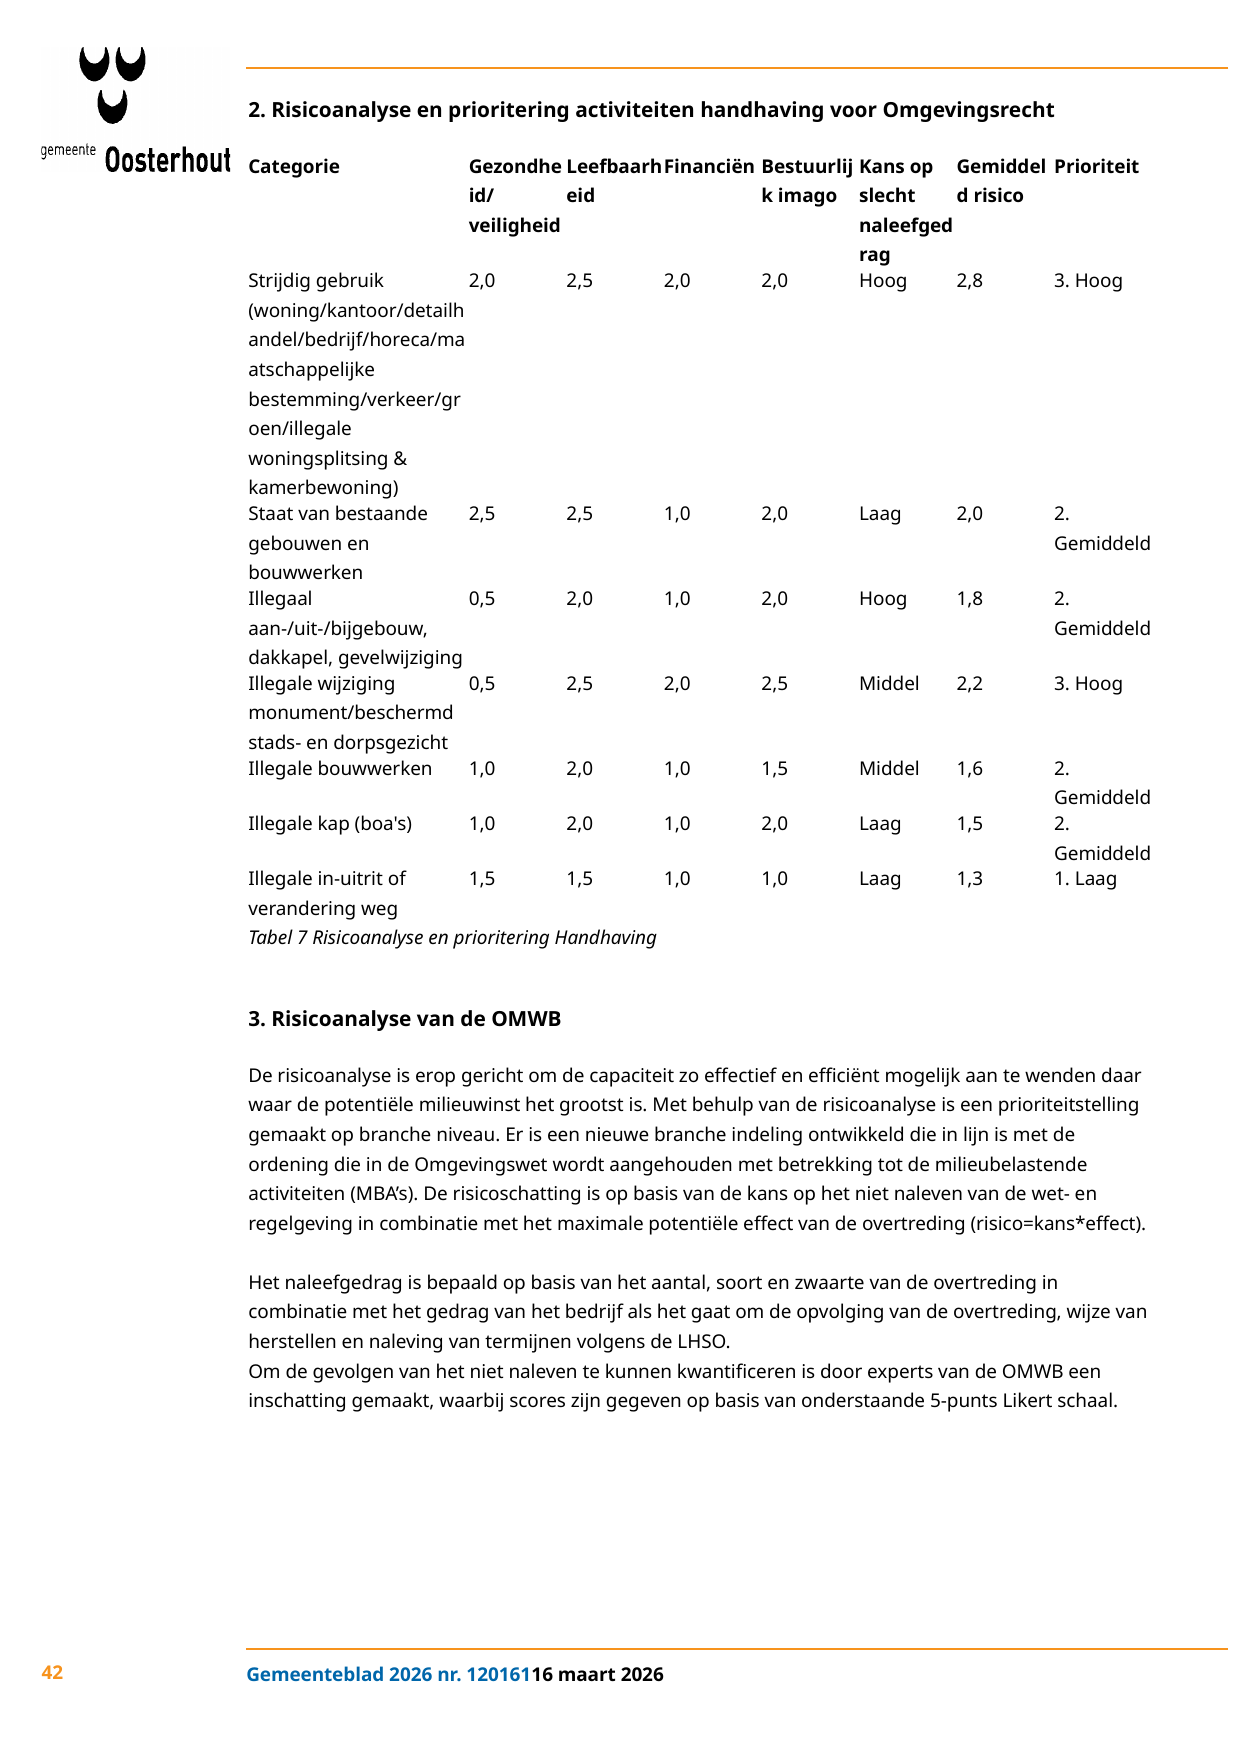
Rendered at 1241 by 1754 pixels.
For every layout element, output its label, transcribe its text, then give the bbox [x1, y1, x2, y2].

table_cell 2,0 [761, 585, 859, 670]
table_cell 2. Gemiddeld [1054, 585, 1152, 670]
table_cell 2,5 [566, 500, 664, 585]
table_cell 1,5 [761, 755, 859, 810]
table_cell 1,3 [956, 866, 1054, 921]
table_cell 2,5 [761, 670, 859, 755]
table_cell 1,6 [956, 755, 1054, 810]
text 2. Risicoanalyse en prioritering activiteiten handhaving voor Omgevingsrecht [248, 95, 1152, 123]
table_cell 2,0 [566, 755, 664, 810]
table_cell 2,0 [566, 585, 664, 670]
table_cell 1,5 [566, 866, 664, 921]
table_cell 2,0 [664, 670, 761, 755]
table_cell 2,0 [761, 810, 859, 866]
table_header Kans op slecht naleefgedrag [859, 153, 956, 267]
table_cell 1,0 [761, 866, 859, 921]
table_cell 2,0 [664, 268, 761, 500]
table_cell 2,5 [566, 670, 664, 755]
table_cell Illegale wijziging monument/beschermd stads- en dorpsgezicht [248, 670, 468, 755]
table_cell 2,0 [761, 500, 859, 585]
table_header Leefbaarheid [566, 153, 664, 267]
table_cell Illegale bouwwerken [248, 755, 468, 810]
table_cell 1,0 [469, 755, 566, 810]
table_cell 1,0 [664, 810, 761, 866]
table_cell Staat van bestaande gebouwen en bouwwerken [248, 500, 468, 585]
table_cell 1,0 [469, 810, 566, 866]
table_cell 0,5 [469, 670, 566, 755]
table_cell 2,0 [566, 810, 664, 866]
table_header Gezondheid/veiligheid [469, 153, 566, 267]
text Het naleefgedrag is bepaald op basis van het aantal, soort en zwaarte van de overtreding in combinatie met het gedrag van het bedrijf als het gaat om de opvolging van de overtreding, wijze van herstellen en naleving van termijnen volgens de LHSO. [248, 1269, 1152, 1354]
table_cell 1,0 [664, 500, 761, 585]
table_cell 3. Hoog [1054, 670, 1152, 755]
table_cell 1,0 [664, 755, 761, 810]
table_cell 2,2 [956, 670, 1054, 755]
table_cell 2. Gemiddeld [1054, 500, 1152, 585]
table_cell 1,0 [664, 585, 761, 670]
table_cell 1,5 [469, 866, 566, 921]
table_cell Illegale kap (boa's) [248, 810, 468, 866]
text Tabel 7 Risicoanalyse en prioritering Handhaving [248, 924, 1152, 950]
table_cell Middel [859, 755, 956, 810]
table_cell 3. Hoog [1054, 268, 1152, 500]
table_header Categorie [248, 153, 468, 267]
table_cell 0,5 [469, 585, 566, 670]
picture [41, 47, 231, 172]
table_cell 2. Gemiddeld [1054, 810, 1152, 866]
table_cell 2,5 [566, 268, 664, 500]
table_cell Laag [859, 810, 956, 866]
table_cell Strijdig gebruik (woning/kantoor/detailhandel/bedrijf/horeca/maatschappelijke bestemming/verkeer/groen/illegale woningsplitsing & kamerbewoning) [248, 268, 468, 500]
table_cell Hoog [859, 268, 956, 500]
text De risicoanalyse is erop gericht om de capaciteit zo effectief en efficiënt mogelijk aan te wenden daar waar de potentiële milieuwinst het grootst is. Met behulp van de risicoanalyse is een prioriteitstelling gemaakt op branche niveau. Er is een nieuwe branche indeling ontwikkeld die in lijn is met de ordening die in de Omgevingswet wordt aangehouden met betrekking tot de milieubelastende activiteiten (MBA’s). De risicoschatting is op basis van de kans op het niet naleven van de wet- en regelgeving in combinatie met het maximale potentiële effect van de overtreding (risico=kans*effect). [248, 1062, 1152, 1236]
table_cell Illegale in-uitrit of verandering weg [248, 866, 468, 921]
table_cell 2,0 [469, 268, 566, 500]
table_cell Laag [859, 866, 956, 921]
table_header Gemiddeld risico [956, 153, 1054, 267]
table_cell Laag [859, 500, 956, 585]
table_cell Hoog [859, 585, 956, 670]
table_cell 2,8 [956, 268, 1054, 500]
table_header Financiën [664, 153, 761, 267]
table_cell 1,5 [956, 810, 1054, 866]
text Om de gevolgen van het niet naleven te kunnen kwantificeren is door experts van de OMWB een inschatting gemaakt, waarbij scores zijn gegeven op basis van onderstaande 5-punts Likert schaal. [248, 1358, 1152, 1413]
table_cell 2,0 [761, 268, 859, 500]
table_cell 2,5 [469, 500, 566, 585]
table_cell 2,0 [956, 500, 1054, 585]
text 3. Risicoanalyse van de OMWB [248, 1004, 1152, 1032]
table_cell 1,0 [664, 866, 761, 921]
table_header Bestuurlijk imago [761, 153, 859, 267]
table_cell 2. Gemiddeld [1054, 755, 1152, 810]
table_cell 1,8 [956, 585, 1054, 670]
table_header Prioriteit [1054, 153, 1152, 267]
table_cell 1. Laag [1054, 866, 1152, 921]
table_cell Illegaal aan-/uit-/bijgebouw, dakkapel, gevelwijziging [248, 585, 468, 670]
table_cell Middel [859, 670, 956, 755]
